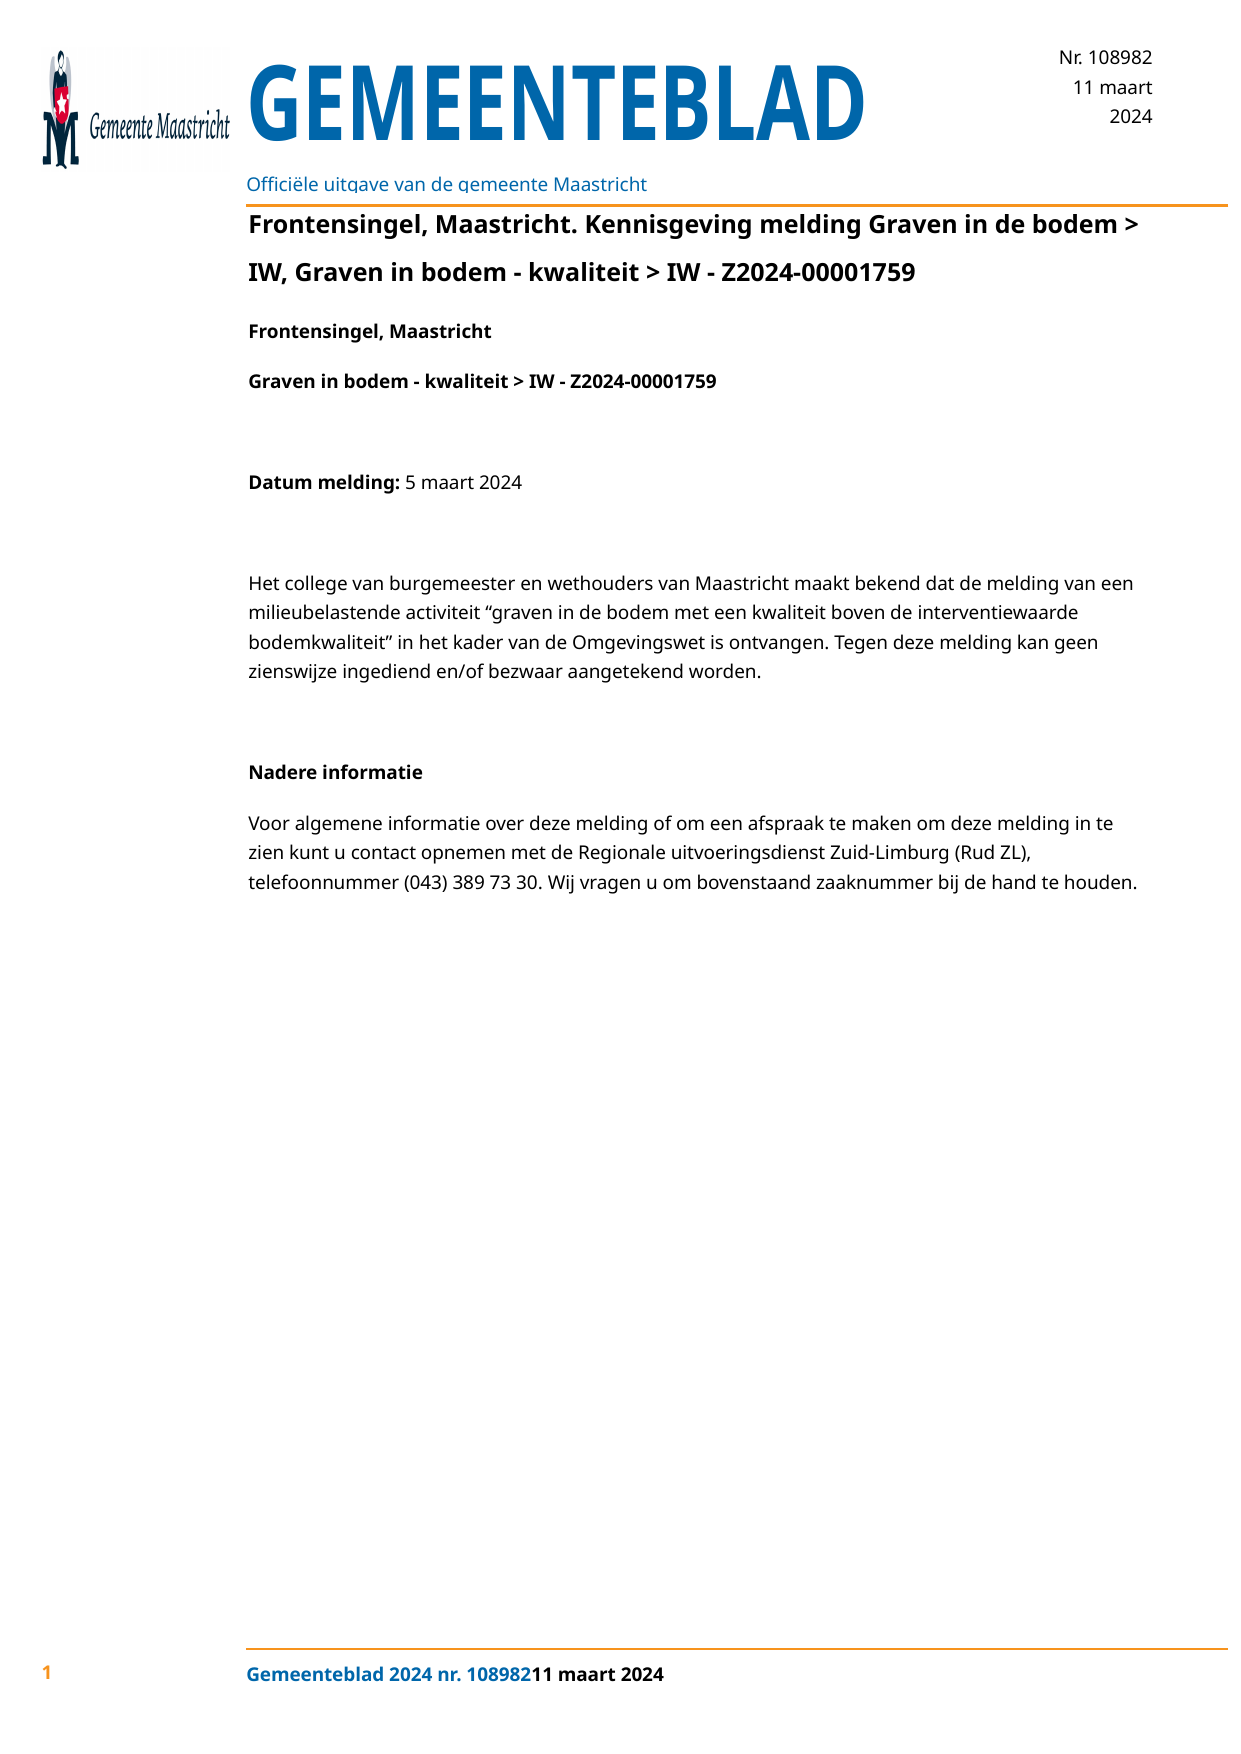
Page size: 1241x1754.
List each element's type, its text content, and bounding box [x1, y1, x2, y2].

text Voor algemene informatie over deze melding of om een afspraak te maken om deze melding in te zien kunt u contact opnemen met de Regionale uitvoeringsdienst Zuid-Limburg (Rud ZL), telefoonnummer (043) 389 73 30. Wij vragen u om bovenstaand zaaknummer bij de hand te houden. [248, 810, 1152, 895]
text Het college van burgemeester en wethouders van Maastricht maakt bekend dat de melding van een milieubelastende activiteit “graven in de bodem met een kwaliteit boven de interventiewaarde bodemkwaliteit” in het kader van de Omgevingswet is ontvangen. Tegen deze melding kan geen zienswijze ingediend en/of bezwaar aangetekend worden. [248, 570, 1152, 684]
text Nadere informatie [248, 759, 1152, 785]
text Frontensingel, Maastricht [248, 318, 1152, 344]
text Datum melding: 5 maart 2024 [248, 469, 1152, 495]
text Graven in bodem - kwaliteit > IW - Z2024-00001759 [248, 368, 1152, 394]
text Frontensingel, Maastricht. Kennisgeving melding Graven in de bodem > IW, Graven in bodem - kwaliteit > IW - Z2024-00001759 [248, 207, 1152, 288]
picture [41, 47, 231, 172]
